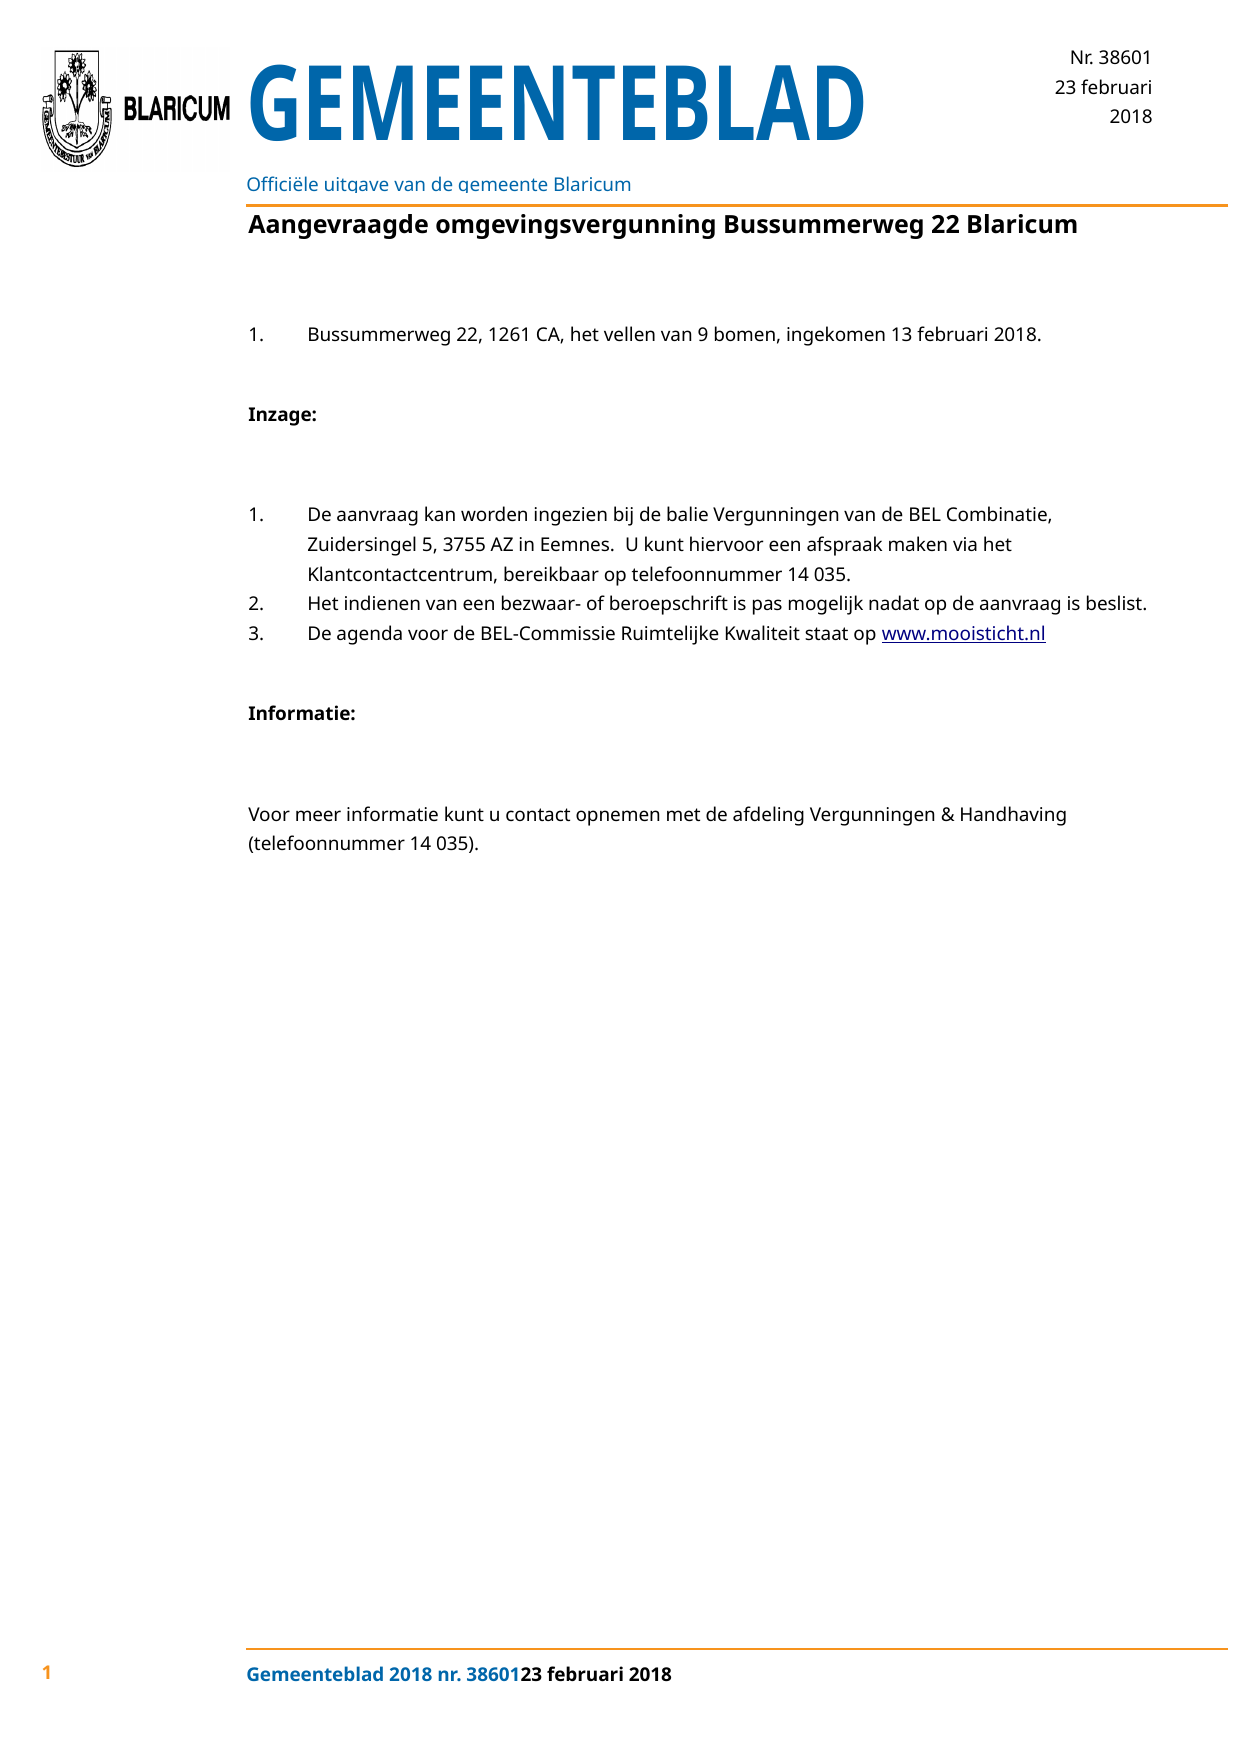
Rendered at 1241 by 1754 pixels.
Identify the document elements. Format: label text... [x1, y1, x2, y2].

text Inzage: [248, 401, 1152, 426]
list Het indienen van een bezwaar- of beroepschrift is pas mogelijk nadat op de aanvraag is beslist. [248, 590, 1152, 616]
text Aangevraagde omgevingsvergunning Bussummerweg 22 Blaricum [248, 207, 1152, 241]
picture [41, 47, 231, 172]
list Bussummerweg 22, 1261 CA, het vellen van 9 bomen, ingekomen 13 februari 2018. [248, 321, 1152, 346]
text Voor meer informatie kunt u contact opnemen met de afdeling Vergunningen & Handhaving (telefoonnummer 14 035). [248, 801, 1152, 856]
text Informatie: [248, 700, 1152, 726]
list De agenda voor de BEL-Commissie Ruimtelijke Kwaliteit staat op www.mooisticht.nl [248, 620, 1152, 646]
list De aanvraag kan worden ingezien bij de balie Vergunningen van de BEL Combinatie, Zuidersingel 5, 3755 AZ in Eemnes. U kunt hiervoor een afspraak maken via het Klantcontactcentrum, bereikbaar op telefoonnummer 14 035. [248, 502, 1152, 586]
